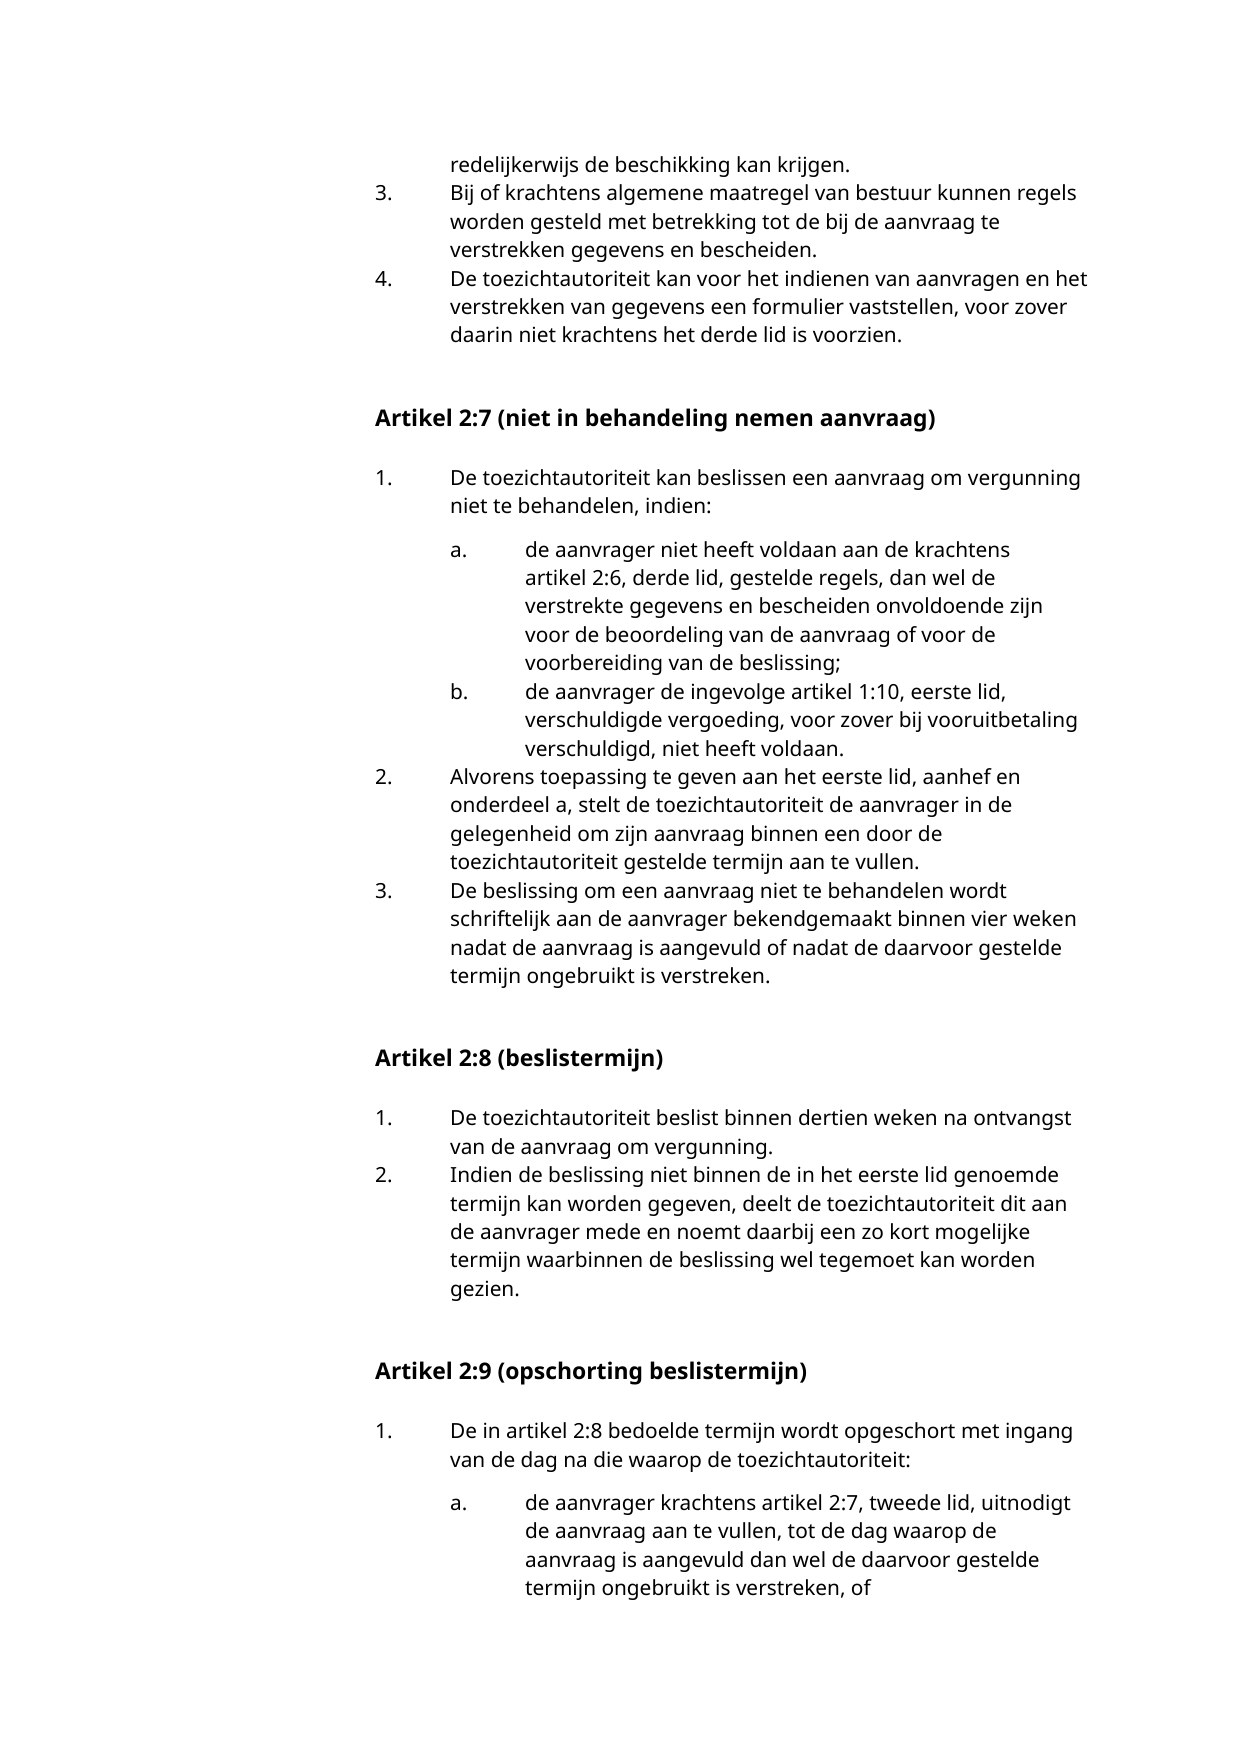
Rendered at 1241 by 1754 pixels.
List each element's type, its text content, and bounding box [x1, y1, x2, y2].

list De toezichtautoriteit beslist binnen dertien weken na ontvangst van de aanvraag om vergunning. [375, 1103, 1090, 1160]
list de aanvrager de ingevolge artikel 1:10, eerste lid, verschuldigde vergoeding, voor zover bij vooruitbetaling verschuldigd, niet heeft voldaan. [450, 677, 1090, 762]
subtitle Artikel 2:8 (beslistermijn) [375, 1042, 1090, 1073]
list Alvorens toepassing te geven aan het eerste lid, aanhef en onderdeel a, stelt de toezichtautoriteit de aanvrager in de gelegenheid om zijn aanvraag binnen een door de toezichtautoriteit gestelde termijn aan te vullen. [375, 762, 1090, 876]
list de aanvrager krachtens artikel 2:7, tweede lid, uitnodigt de aanvraag aan te vullen, tot de dag waarop de aanvraag is aangevuld dan wel de daarvoor gestelde termijn ongebruikt is verstreken, of [450, 1488, 1090, 1602]
list Bij of krachtens algemene maatregel van bestuur kunnen regels worden gesteld met betrekking tot de bij de aanvraag te verstrekken gegevens en bescheiden. [375, 178, 1090, 264]
subtitle Artikel 2:7 (niet in behandeling nemen aanvraag) [375, 402, 1090, 433]
list De toezichtautoriteit kan voor het indienen van aanvragen en het verstrekken van gegevens een formulier vaststellen, voor zover daarin niet krachtens het derde lid is voorzien. [375, 264, 1090, 349]
list redelijkerwijs de beschikking kan krijgen. [375, 150, 1090, 178]
list De toezichtautoriteit kan beslissen een aanvraag om vergunning niet te behandelen, indien: [375, 463, 1090, 520]
list Indien de beslissing niet binnen de in het eerste lid genoemde termijn kan worden gegeven, deelt de toezichtautoriteit dit aan de aanvrager mede en noemt daarbij een zo kort mogelijke termijn waarbinnen de beslissing wel tegemoet kan worden gezien. [375, 1160, 1090, 1302]
subtitle Artikel 2:9 (opschorting beslistermijn) [375, 1355, 1090, 1386]
list De beslissing om een aanvraag niet te behandelen wordt schriftelijk aan de aanvrager bekendgemaakt binnen vier weken nadat de aanvraag is aangevuld of nadat de daarvoor gestelde termijn ongebruikt is verstreken. [375, 876, 1090, 990]
list de aanvrager niet heeft voldaan aan de krachtens artikel 2:6, derde lid, gestelde regels, dan wel de verstrekte gegevens en bescheiden onvoldoende zijn voor de beoordeling van de aanvraag of voor de voorbereiding van de beslissing; [450, 535, 1090, 677]
list De in artikel 2:8 bedoelde termijn wordt opgeschort met ingang van de dag na die waarop de toezichtautoriteit: [375, 1416, 1090, 1473]
